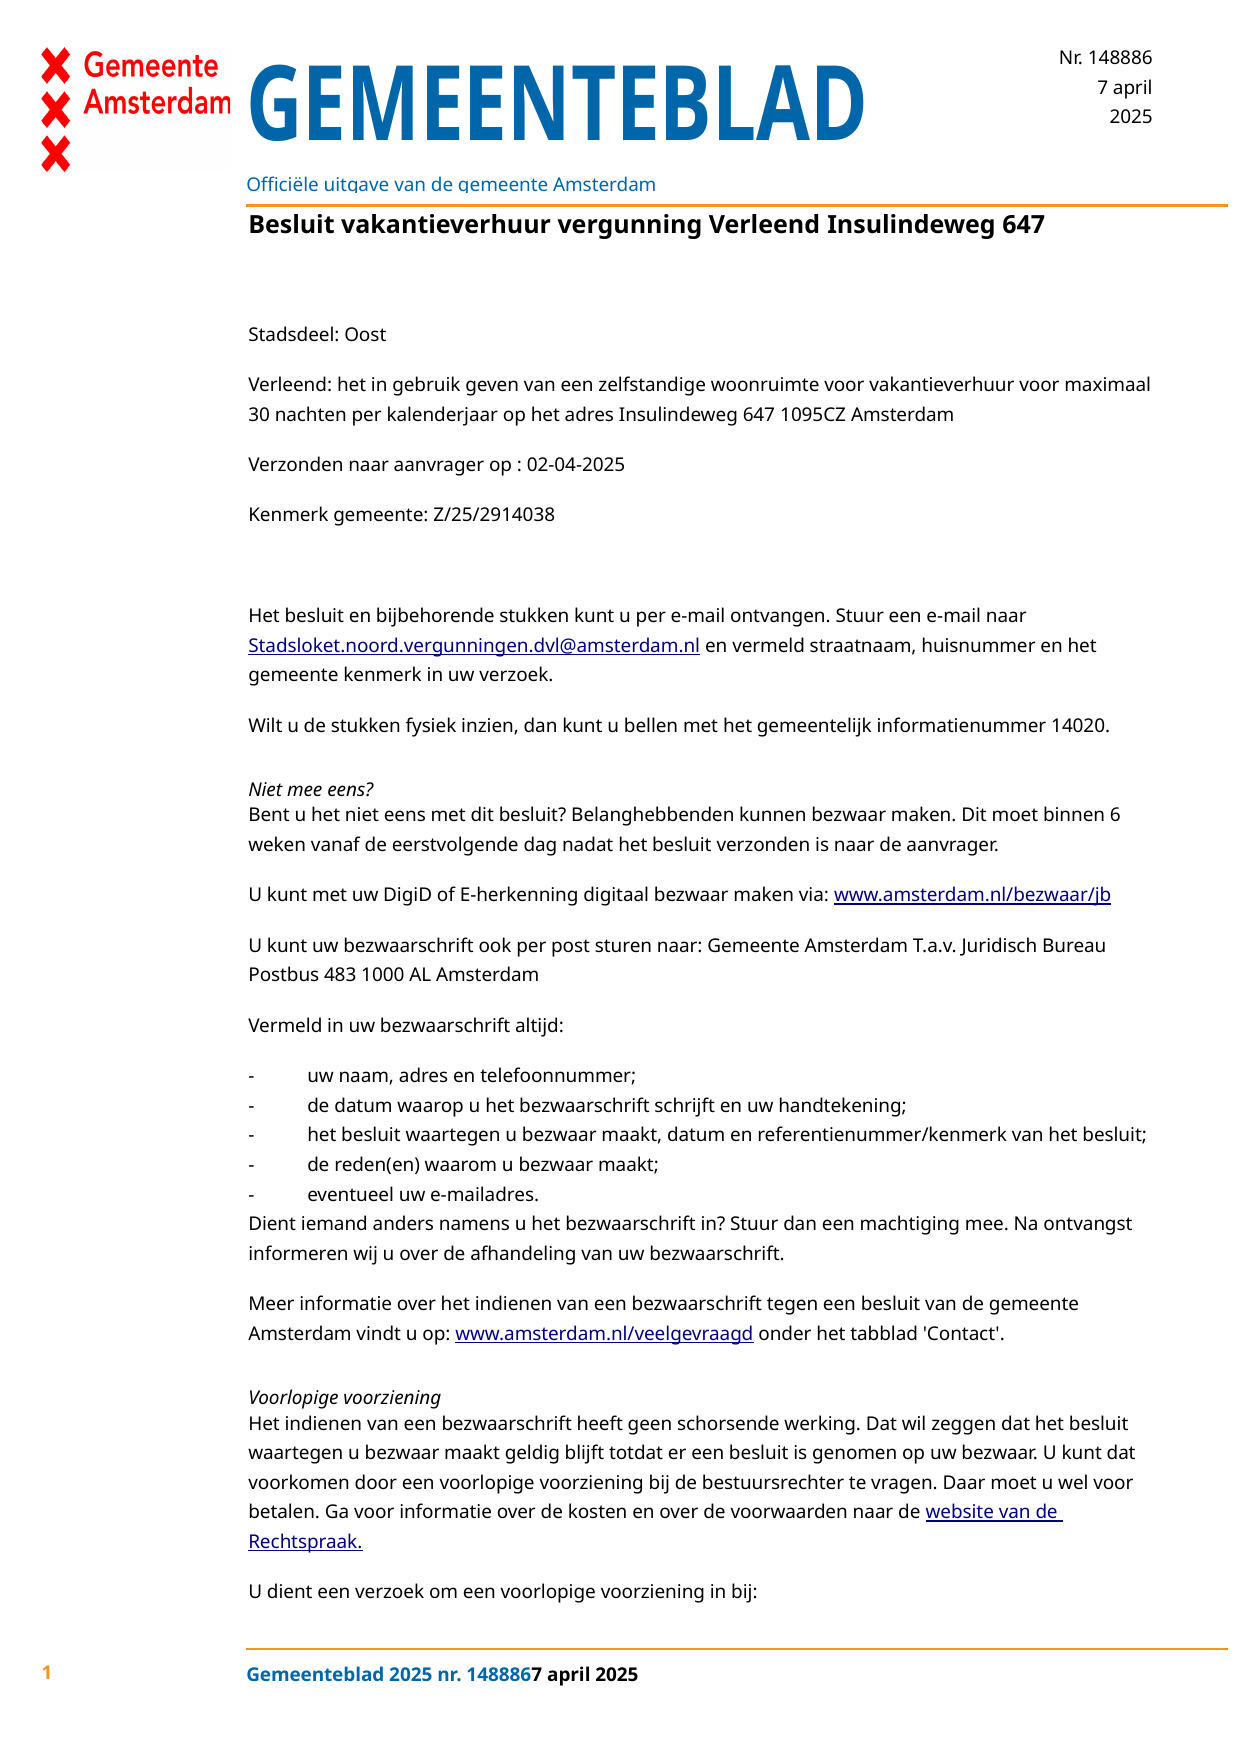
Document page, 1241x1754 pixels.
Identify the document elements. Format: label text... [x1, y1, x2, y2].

text Het indienen van een bezwaarschrift heeft geen schorsende werking. Dat wil zeggen dat het besluit waartegen u bezwaar maakt geldig blijft totdat er een besluit is genomen op uw bezwaar. U kunt dat voorkomen door een voorlopige voorziening bij de bestuursrechter te vragen. Daar moet u wel voor betalen. Ga voor informatie over de kosten en over de voorwaarden naar de website van de Rechtspraak. [248, 1410, 1152, 1554]
picture [41, 47, 231, 172]
text U kunt uw bezwaarschrift ook per post sturen naar: Gemeente Amsterdam T.a.v. Juridisch Bureau Postbus 483 1000 AL Amsterdam [248, 932, 1152, 987]
list de reden(en) waarom u bezwaar maakt; [248, 1151, 1152, 1177]
text Verzonden naar aanvrager op : 02-04-2025 [248, 451, 1152, 477]
text U dient een verzoek om een voorlopige voorziening in bij: [248, 1578, 1152, 1604]
text Kenmerk gemeente: Z/25/2914038 [248, 502, 1152, 527]
text Bent u het niet eens met dit besluit? Belanghebbenden kunnen bezwaar maken. Dit moet binnen 6 weken vanaf de eerstvolgende dag nadat het besluit verzonden is naar de aanvrager. [248, 802, 1152, 857]
text U kunt met uw DigiD of E-herkenning digitaal bezwaar maken via: www.amsterdam.nl/bezwaar/jb [248, 882, 1152, 907]
text Besluit vakantieverhuur vergunning Verleend Insulindeweg 647 [248, 207, 1152, 241]
text Voorlopige voorziening [248, 1384, 1152, 1410]
text Meer informatie over het indienen van een bezwaarschrift tegen een besluit van de gemeente Amsterdam vindt u op: www.amsterdam.nl/veelgevraagd onder het tabblad 'Contact'. [248, 1290, 1152, 1346]
list het besluit waartegen u bezwaar maakt, datum en referentienummer/kenmerk van het besluit; [248, 1122, 1152, 1147]
list de datum waarop u het bezwaarschrift schrijft en uw handtekening; [248, 1092, 1152, 1118]
text Het besluit en bijbehorende stukken kunt u per e-mail ontvangen. Stuur een e-mail naar Stadsloket.noord.vergunningen.dvl@amsterdam.nl en vermeld straatnaam, huisnummer en het gemeente kenmerk in uw verzoek. [248, 602, 1152, 687]
text Verleend: het in gebruik geven van een zelfstandige woonruimte voor vakantieverhuur voor maximaal 30 nachten per kalenderjaar op het adres Insulindeweg 647 1095CZ Amsterdam [248, 371, 1152, 426]
text Stadsdeel: Oost [248, 321, 1152, 346]
text Niet mee eens? [248, 776, 1152, 802]
list eventueel uw e-mailadres. [248, 1181, 1152, 1207]
text Dient iemand anders namens u het bezwaarschrift in? Stuur dan een machtiging mee. Na ontvangst informeren wij u over de afhandeling van uw bezwaarschrift. [248, 1210, 1152, 1266]
text Wilt u de stukken fysiek inzien, dan kunt u bellen met het gemeentelijk informatienummer 14020. [248, 712, 1152, 738]
list uw naam, adres en telefoonnummer; [248, 1062, 1152, 1088]
text Vermeld in uw bezwaarschrift altijd: [248, 1012, 1152, 1038]
